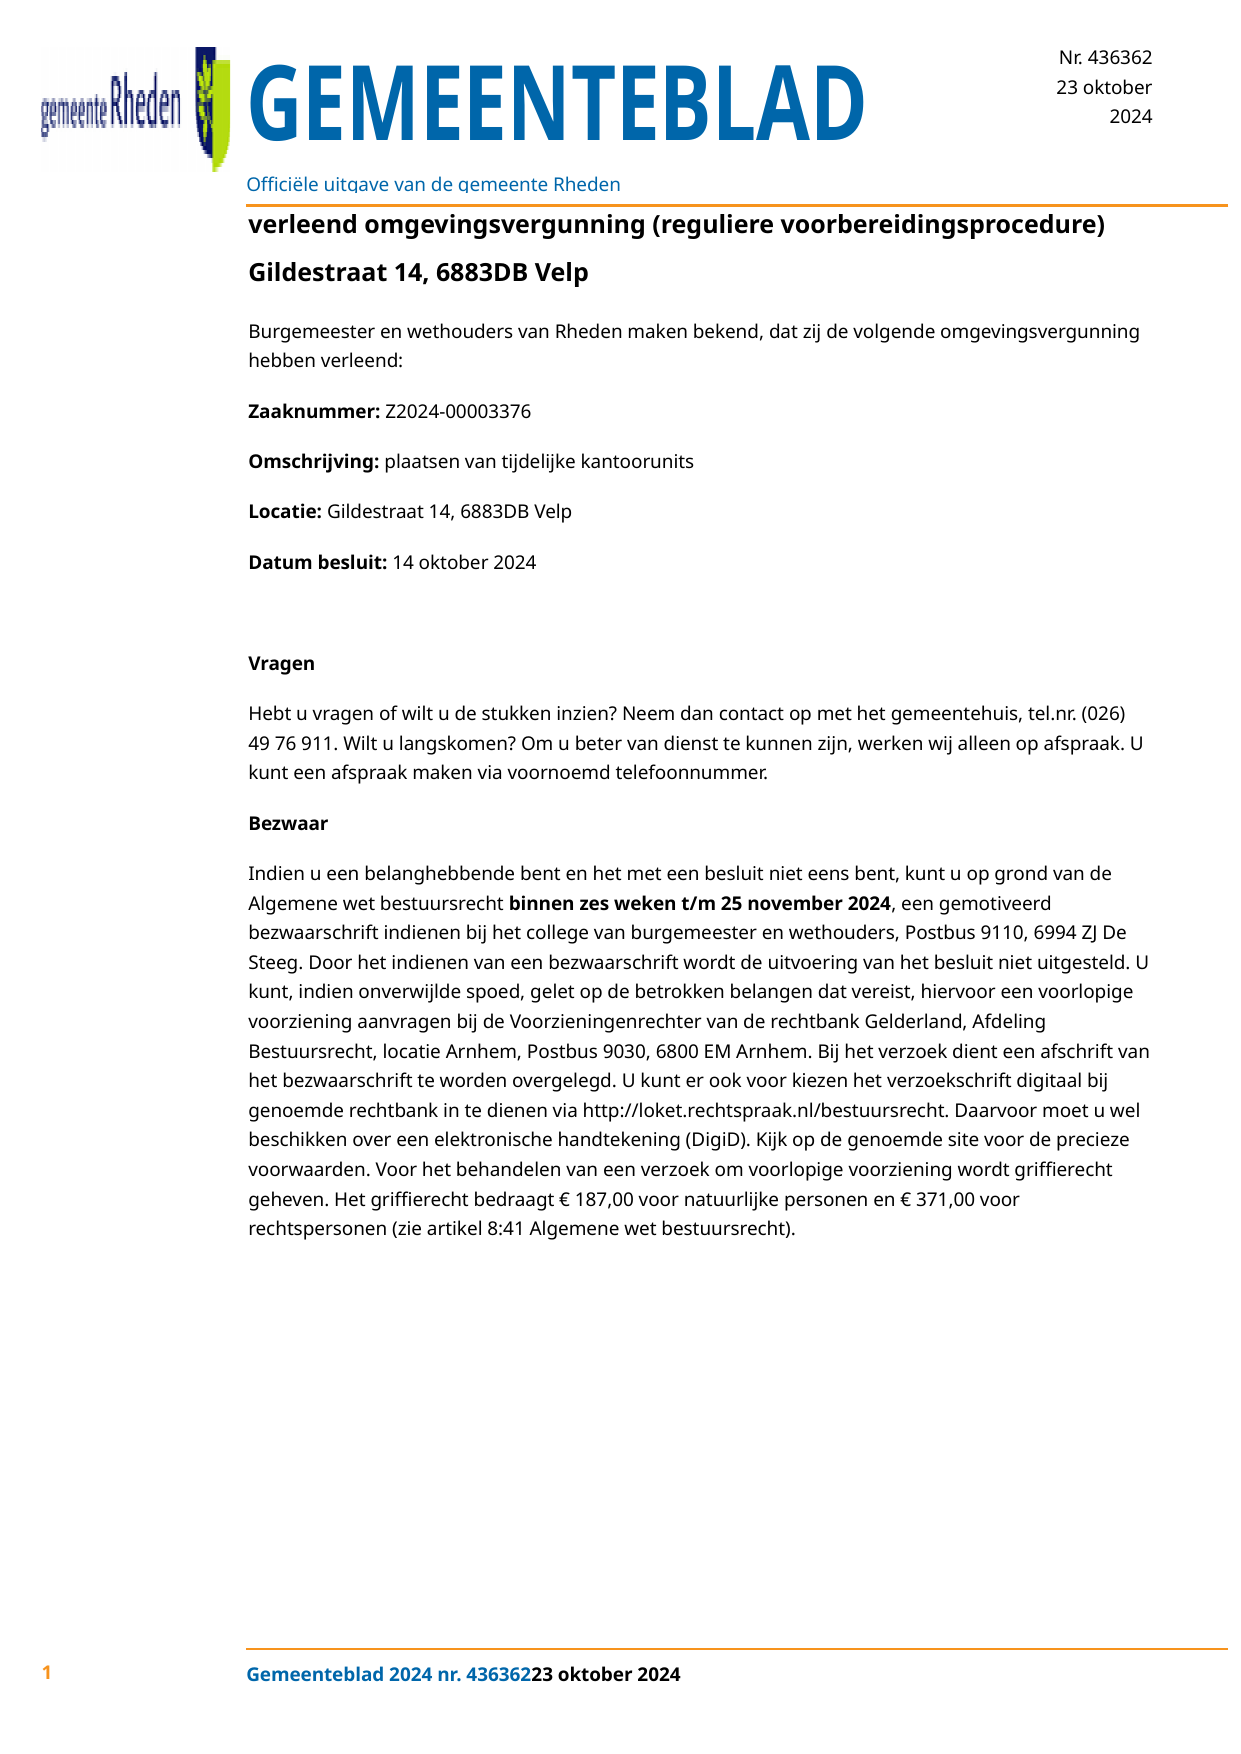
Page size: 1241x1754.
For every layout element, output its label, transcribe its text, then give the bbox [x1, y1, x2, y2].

picture [41, 47, 231, 172]
text Indien u een belanghebbende bent en het met een besluit niet eens bent, kunt u op grond van de Algemene wet bestuursrecht binnen zes weken t/m 25 november 2024, een gemotiveerd bezwaarschrift indienen bij het college van burgemeester en wethouders, Postbus 9110, 6994 ZJ De Steeg. Door het indienen van een bezwaarschrift wordt de uitvoering van het besluit niet uitgesteld. U kunt, indien onverwijlde spoed, gelet op de betrokken belangen dat vereist, hiervoor een voorlopige voorziening aanvragen bij de Voorzieningenrechter van de rechtbank Gelderland, Afdeling Bestuursrecht, locatie Arnhem, Postbus 9030, 6800 EM Arnhem. Bij het verzoek dient een afschrift van het bezwaarschrift te worden overgelegd. U kunt er ook voor kiezen het verzoekschrift digitaal bij genoemde rechtbank in te dienen via http://loket.rechtspraak.nl/bestuursrecht. Daarvoor moet u wel beschikken over een elektronische handtekening (DigiD). Kijk op de genoemde site voor de precieze voorwaarden. Voor het behandelen van een verzoek om voorlopige voorziening wordt griffierecht geheven. Het griffierecht bedraagt € 187,00 voor natuurlijke personen en € 371,00 voor rechtspersonen (zie artikel 8:41 Algemene wet bestuursrecht). [248, 860, 1152, 1241]
text Locatie: Gildestraat 14, 6883DB Velp [248, 499, 1152, 524]
text Datum besluit: 14 oktober 2024 [248, 549, 1152, 575]
text Omschrijving: plaatsen van tijdelijke kantoorunits [248, 448, 1152, 474]
text Zaaknummer: Z2024-00003376 [248, 398, 1152, 424]
text Burgemeester en wethouders van Rheden maken bekend, dat zij de volgende omgevingsvergunning hebben verleend: [248, 318, 1152, 373]
text verleend omgevingsvergunning (reguliere voorbereidingsprocedure) Gildestraat 14, 6883DB Velp [248, 207, 1152, 288]
text Bezwaar [248, 810, 1152, 836]
text Hebt u vragen of wilt u de stukken inzien? Neem dan contact op met het gemeentehuis, tel.nr. (026) 49 76 911. Wilt u langskomen? Om u beter van dienst te kunnen zijn, werken wij alleen op afspraak. U kunt een afspraak maken via voornoemd telefoonnummer. [248, 700, 1152, 785]
text Vragen [248, 650, 1152, 676]
